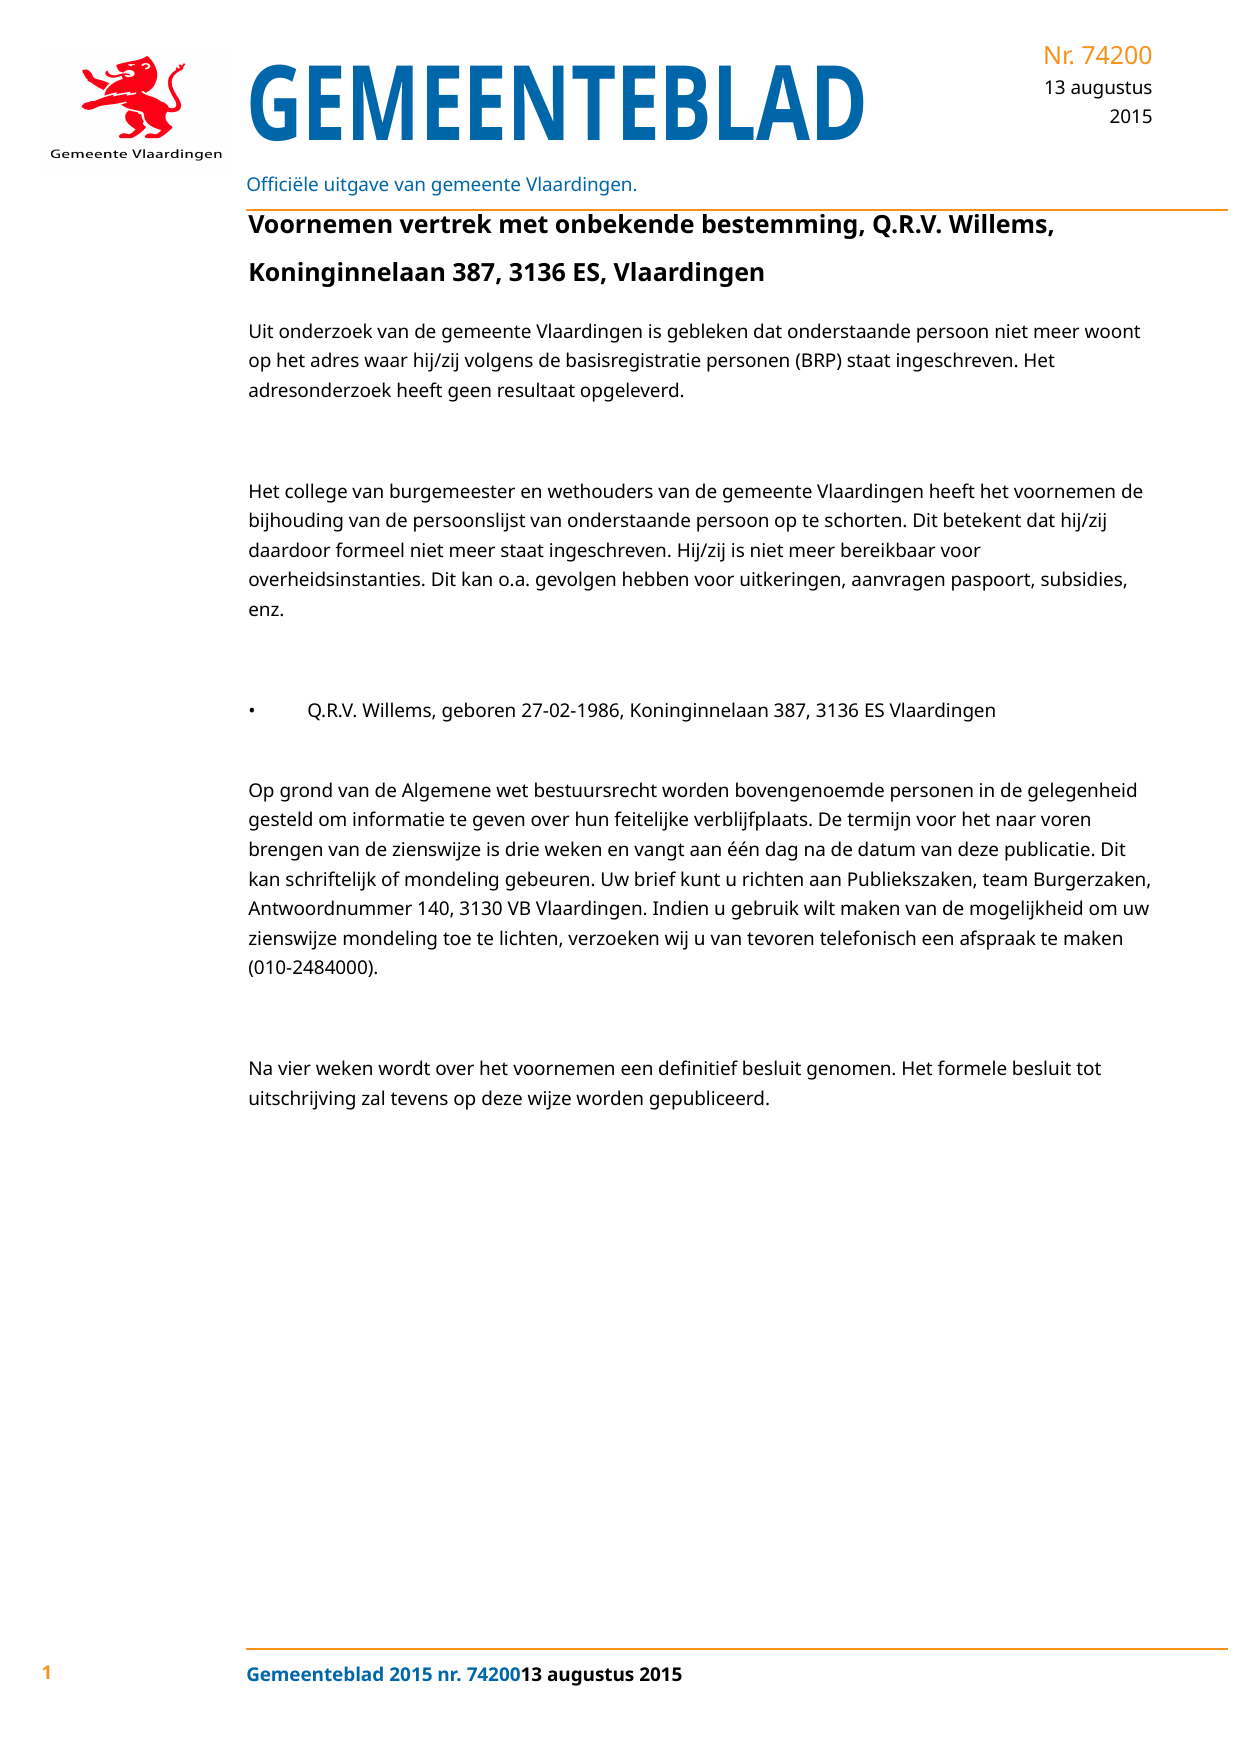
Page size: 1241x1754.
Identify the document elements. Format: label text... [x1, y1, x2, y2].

picture [41, 47, 231, 172]
text Na vier weken wordt over het voornemen een definitief besluit genomen. Het formele besluit tot uitschrijving zal tevens op deze wijze worden gepubliceerd. [248, 1055, 1152, 1111]
list Q.R.V. Willems, geboren 27-02-1986, Koninginnelaan 387, 3136 ES Vlaardingen [248, 697, 1152, 723]
text Het college van burgemeester en wethouders van de gemeente Vlaardingen heeft het voornemen de bijhouding van de persoonslijst van onderstaande persoon op te schorten. Dit betekent dat hij/zij daardoor formeel niet meer staat ingeschreven. Hij/zij is niet meer bereikbaar voor overheidsinstanties. Dit kan o.a. gevolgen hebben voor uitkeringen, aanvragen paspoort, subsidies, enz. [248, 478, 1152, 622]
text Voornemen vertrek met onbekende bestemming, Q.R.V. Willems, Koninginnelaan 387, 3136 ES, Vlaardingen [248, 211, 1152, 288]
text Uit onderzoek van de gemeente Vlaardingen is gebleken dat onderstaande persoon niet meer woont op het adres waar hij/zij volgens de basisregistratie personen (BRP) staat ingeschreven. Het adresonderzoek heeft geen resultaat opgeleverd. [248, 318, 1152, 403]
text Op grond van de Algemene wet bestuursrecht worden bovengenoemde personen in de gelegenheid gesteld om informatie te geven over hun feitelijke verblijfplaats. De termijn voor het naar voren brengen van de zienswijze is drie weken en vangt aan één dag na de datum van deze publicatie. Dit kan schriftelijk of mondeling gebeuren. Uw brief kunt u richten aan Publiekszaken, team Burgerzaken, Antwoordnummer 140, 3130 VB Vlaardingen. Indien u gebruik wilt maken van de mogelijkheid om uw zienswijze mondeling toe te lichten, verzoeken wij u van tevoren telefonisch een afspraak te maken (010-2484000). [248, 777, 1152, 980]
